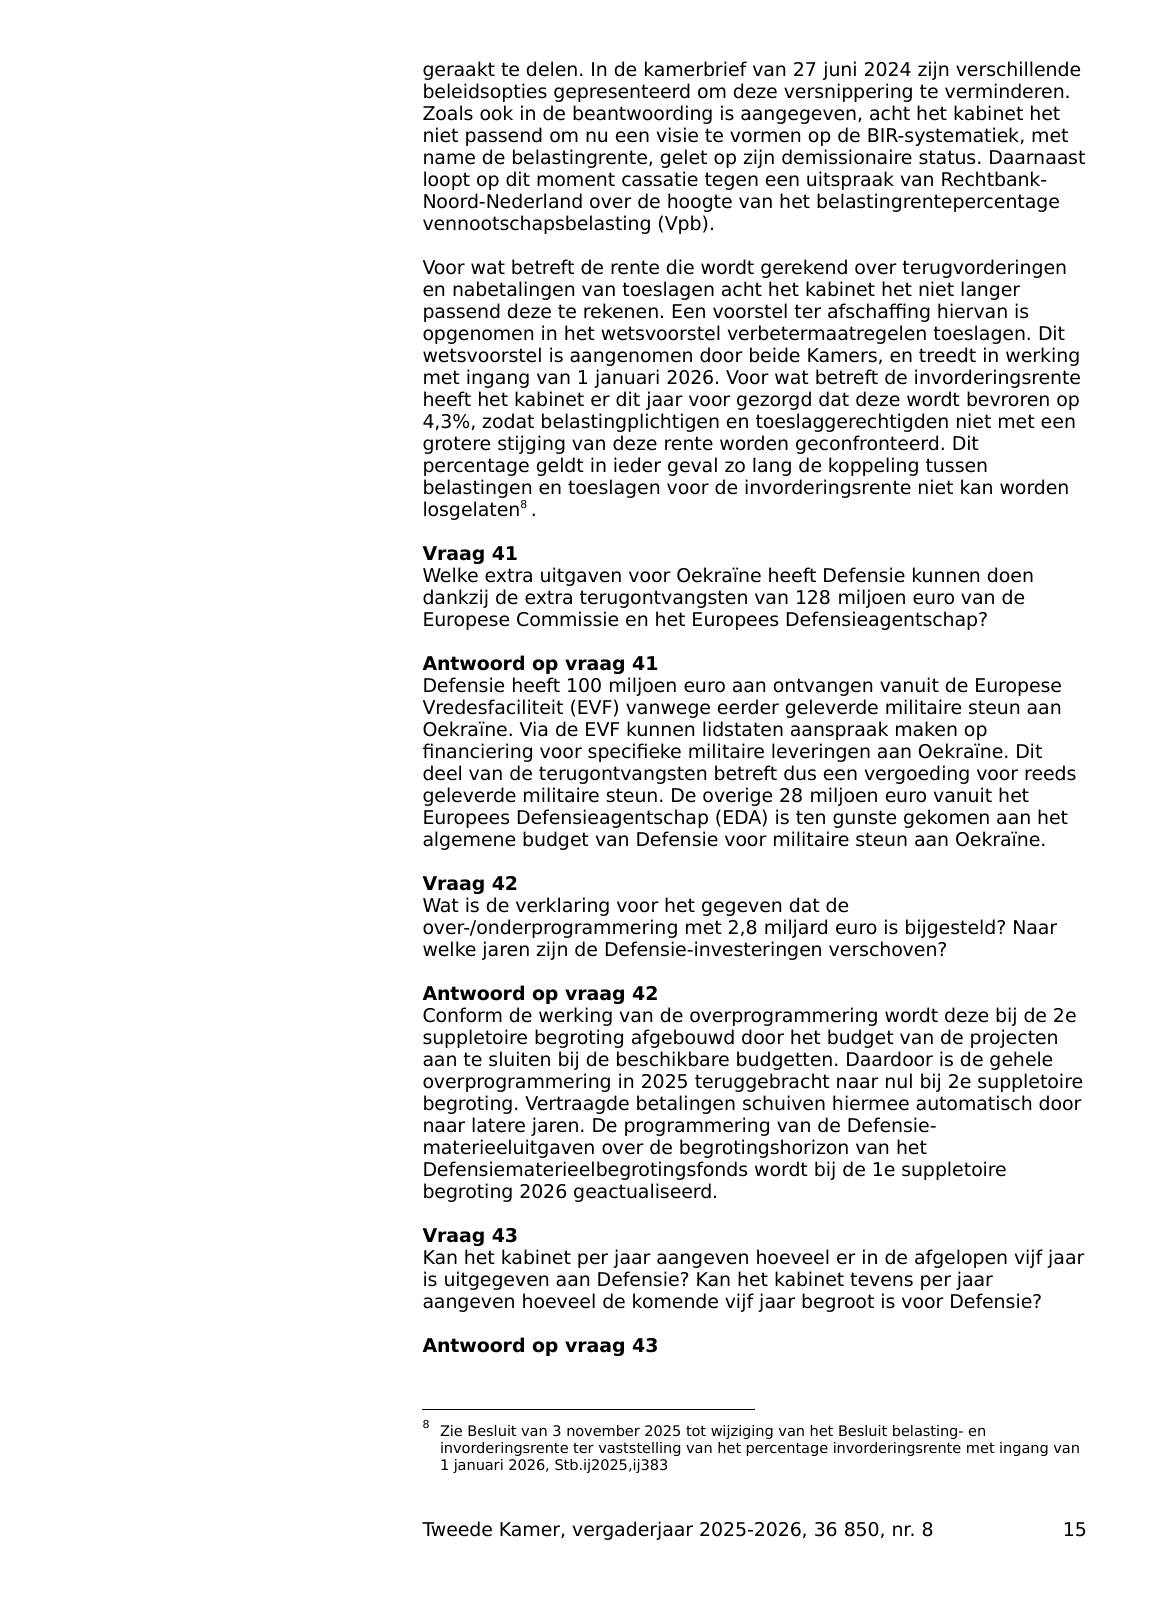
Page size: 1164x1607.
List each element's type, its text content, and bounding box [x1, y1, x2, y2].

text Vraag 43 [422, 1225, 1087, 1247]
text Voor wat betreft de rente die wordt gerekend over terugvorderingen en nabetalingen van toeslagen acht het kabinet het niet langer passend deze te rekenen. Een voorstel ter afschaffing hiervan is opgenomen in het wetsvoorstel verbetermaatregelen toeslagen. Dit wetsvoorstel is aangenomen door beide Kamers, en treedt in werking met ingang van 1 januari 2026. Voor wat betreft de invorderingsrente heeft het kabinet er dit jaar voor gezorgd dat deze wordt bevroren op 4,3%, zodat belastingplichtigen en toeslaggerechtigden niet met een grotere stijging van deze rente worden geconfronteerd. Dit percentage geldt in ieder geval zo lang de koppeling tussen belastingen en toeslagen voor de invorderingsrente niet kan worden losgelaten. [422, 257, 1087, 521]
text Zie Besluit van 3 november 2025 tot wijziging van het Besluit belasting- en invorderingsrente ter vaststelling van het percentage invorderingsrente met ingang van 1 januari 2026, Stb.ĳ2025,ĳ383 [422, 1418, 1087, 1474]
text Vraag 42 [422, 873, 1087, 895]
text Wat is de verklaring voor het gegeven dat de over-/onderprogrammering met 2,8 miljard euro is bijgesteld? Naar welke jaren zijn de Defensie-investeringen verschoven? [422, 895, 1087, 961]
text Conform de werking van de overprogrammering wordt deze bij de 2e suppletoire begroting afgebouwd door het budget van de projecten aan te sluiten bij de beschikbare budgetten. Daardoor is de gehele overprogrammering in 2025 teruggebracht naar nul bij 2e suppletoire begroting. Vertraagde betalingen schuiven hiermee automatisch door naar latere jaren. De programmering van de Defensie-materieeluitgaven over de begrotingshorizon van het Defensiematerieelbegrotingsfonds wordt bij de 1e suppletoire begroting 2026 geactualiseerd. [422, 1005, 1087, 1203]
text Antwoord op vraag 42 [422, 983, 1087, 1005]
text Kan het kabinet per jaar aangeven hoeveel er in de afgelopen vijf jaar is uitgegeven aan Defensie? Kan het kabinet tevens per jaar aangeven hoeveel de komende vijf jaar begroot is voor Defensie? [422, 1247, 1087, 1313]
text geraakt te delen. In de kamerbrief van 27 juni 2024 zijn verschillende beleidsopties gepresenteerd om deze versnippering te verminderen. Zoals ook in de beantwoording is aangegeven, acht het kabinet het niet passend om nu een visie te vormen op de BIR-systematiek, met name de belastingrente, gelet op zijn demissionaire status. Daarnaast loopt op dit moment cassatie tegen een uitspraak van Rechtbank-Noord-Nederland over de hoogte van het belastingrentepercentage vennootschapsbelasting (Vpb). [422, 59, 1087, 235]
text Defensie heeft 100 miljoen euro aan ontvangen vanuit de Europese Vredesfaciliteit (EVF) vanwege eerder geleverde militaire steun aan Oekraïne. Via de EVF kunnen lidstaten aanspraak maken op financiering voor specifieke militaire leveringen aan Oekraïne. Dit deel van de terugontvangsten betreft dus een vergoeding voor reeds geleverde militaire steun. De overige 28 miljoen euro vanuit het Europees Defensieagentschap (EDA) is ten gunste gekomen aan het algemene budget van Defensie voor militaire steun aan Oekraïne. [422, 675, 1087, 851]
text Vraag 41 [422, 543, 1087, 565]
text Antwoord op vraag 43 [422, 1335, 1087, 1357]
text Antwoord op vraag 41 [422, 653, 1087, 675]
text Welke extra uitgaven voor Oekraïne heeft Defensie kunnen doen dankzij de extra terugontvangsten van 128 miljoen euro van de Europese Commissie en het Europees Defensieagentschap? [422, 565, 1087, 631]
